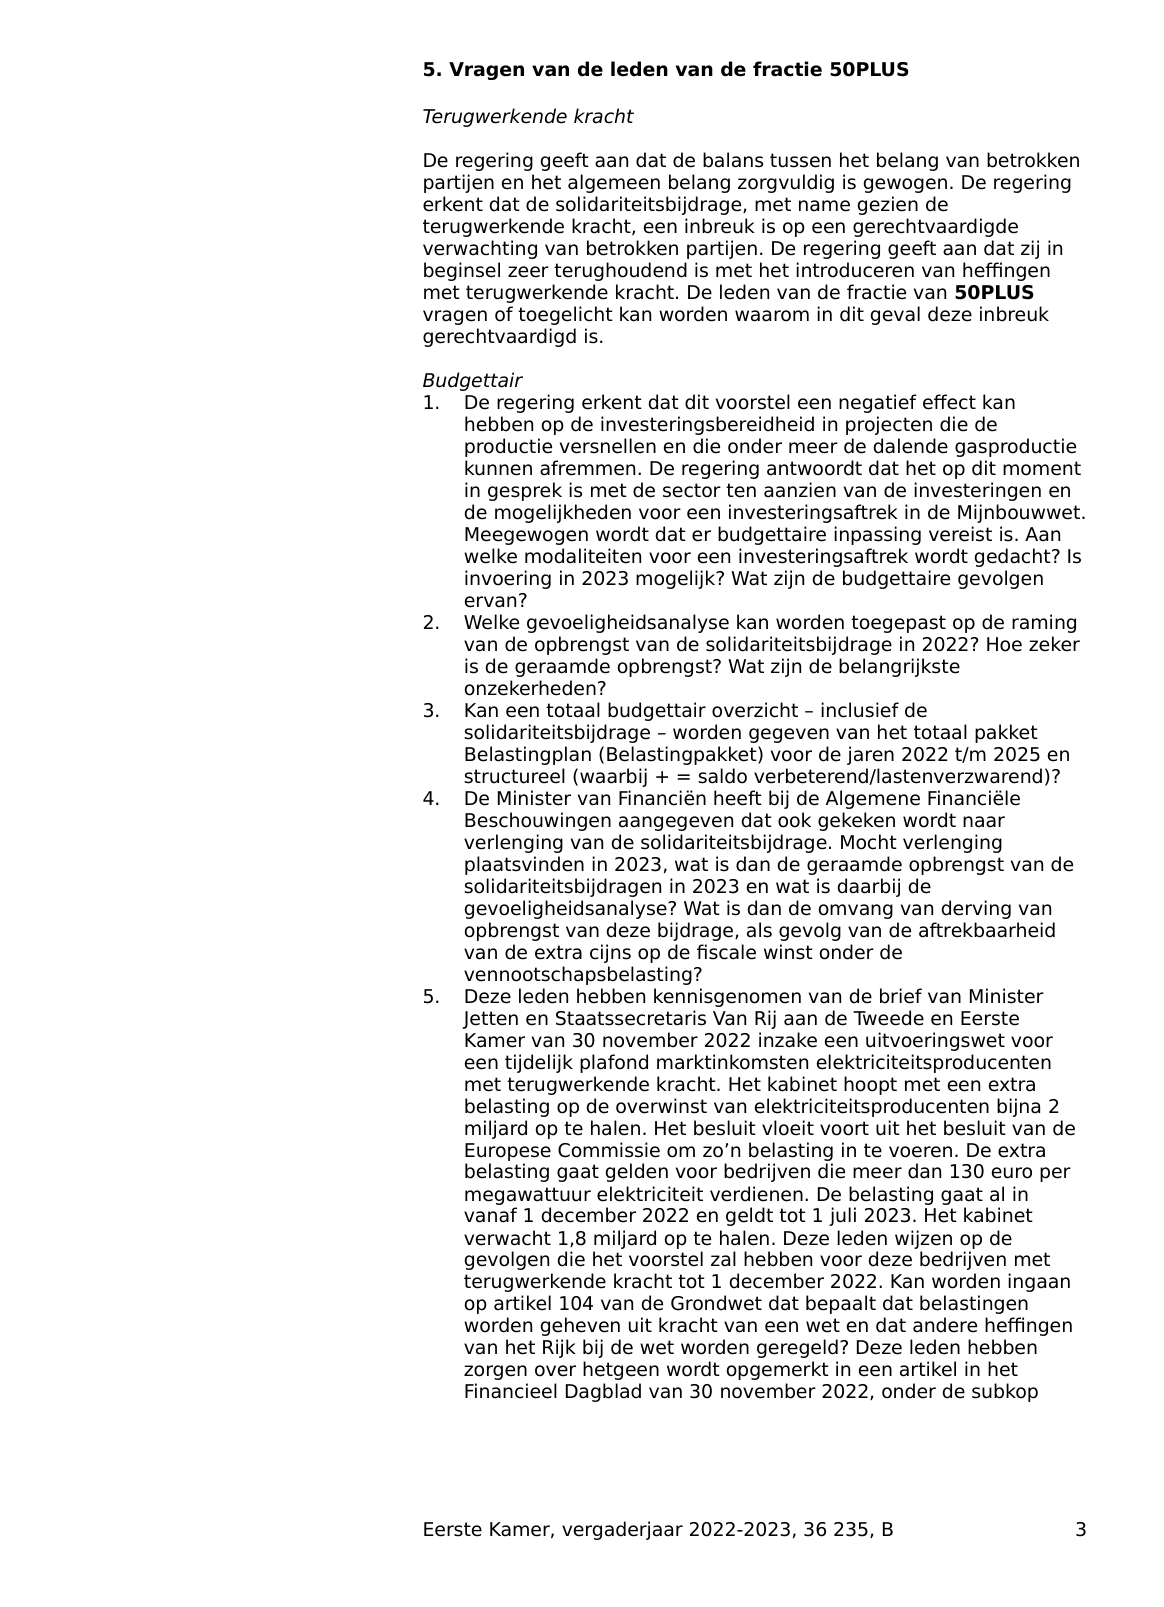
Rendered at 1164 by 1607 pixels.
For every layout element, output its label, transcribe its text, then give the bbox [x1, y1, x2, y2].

text 5. Deze leden hebben kennisgenomen van de brief van Minister Jetten en Staatssecretaris Van Rij aan de Tweede en Eerste Kamer van 30 november 2022 inzake een uitvoeringswet voor een tijdelijk plafond marktinkomsten elektriciteitsproducenten met terugwerkende kracht. Het kabinet hoopt met een extra belasting op de overwinst van elektriciteitsproducenten bijna 2 miljard op te halen. Het besluit vloeit voort uit het besluit van de Europese Commissie om zo’n belasting in te voeren. De extra belasting gaat gelden voor bedrijven die meer dan 130 euro per megawattuur elektriciteit verdienen. De belasting gaat al in vanaf 1 december 2022 en geldt tot 1 juli 2023. Het kabinet verwacht 1,8 miljard op te halen. Deze leden wijzen op de gevolgen die het voorstel zal hebben voor deze bedrijven met terugwerkende kracht tot 1 december 2022. Kan worden ingaan op artikel 104 van de Grondwet dat bepaalt dat belastingen worden geheven uit kracht van een wet en dat andere heffingen van het Rijk bij de wet worden geregeld? Deze leden hebben zorgen over hetgeen wordt opgemerkt in een artikel in het Financieel Dagblad van 30 november 2022, onder de subkop [422, 986, 1087, 1403]
subtitle Terugwerkende kracht [422, 106, 1087, 128]
subtitle Budgettair [422, 370, 1087, 392]
text De regering geeft aan dat de balans tussen het belang van betrokken partijen en het algemeen belang zorgvuldig is gewogen. De regering erkent dat de solidariteitsbijdrage, met name gezien de terugwerkende kracht, een inbreuk is op een gerechtvaardigde verwachting van betrokken partijen. De regering geeft aan dat zij in beginsel zeer terughoudend is met het introduceren van heffingen met terugwerkende kracht. De leden van de fractie van 50PLUS vragen of toegelicht kan worden waarom in dit geval deze inbreuk gerechtvaardigd is. [422, 150, 1087, 348]
text 1. De regering erkent dat dit voorstel een negatief effect kan hebben op de investeringsbereidheid in projecten die de productie versnellen en die onder meer de dalende gasproductie kunnen afremmen. De regering antwoordt dat het op dit moment in gesprek is met de sector ten aanzien van de investeringen en de mogelijkheden voor een investeringsaftrek in de Mijnbouwwet. Meegewogen wordt dat er budgettaire inpassing vereist is. Aan welke modaliteiten voor een investeringsaftrek wordt gedacht? Is invoering in 2023 mogelijk? Wat zijn de budgettaire gevolgen ervan? [422, 392, 1087, 612]
text 4. De Minister van Financiën heeft bij de Algemene Financiële Beschouwingen aangegeven dat ook gekeken wordt naar verlenging van de solidariteitsbijdrage. Mocht verlenging plaatsvinden in 2023, wat is dan de geraamde opbrengst van de solidariteitsbijdragen in 2023 en wat is daarbij de gevoeligheidsanalyse? Wat is dan de omvang van derving van opbrengst van deze bijdrage, als gevolg van de aftrekbaarheid van de extra cijns op de fiscale winst onder de vennootschapsbelasting? [422, 788, 1087, 986]
subtitle 5. Vragen van de leden van de fractie 50PLUS [422, 59, 1087, 81]
text 2. Welke gevoeligheidsanalyse kan worden toegepast op de raming van de opbrengst van de solidariteitsbijdrage in 2022? Hoe zeker is de geraamde opbrengst? Wat zijn de belangrijkste onzekerheden? [422, 612, 1087, 700]
text 3. Kan een totaal budgettair overzicht – inclusief de solidariteitsbijdrage – worden gegeven van het totaal pakket Belastingplan (Belastingpakket) voor de jaren 2022 t/m 2025 en structureel (waarbij + = saldo verbeterend/lastenverzwarend)? [422, 700, 1087, 788]
